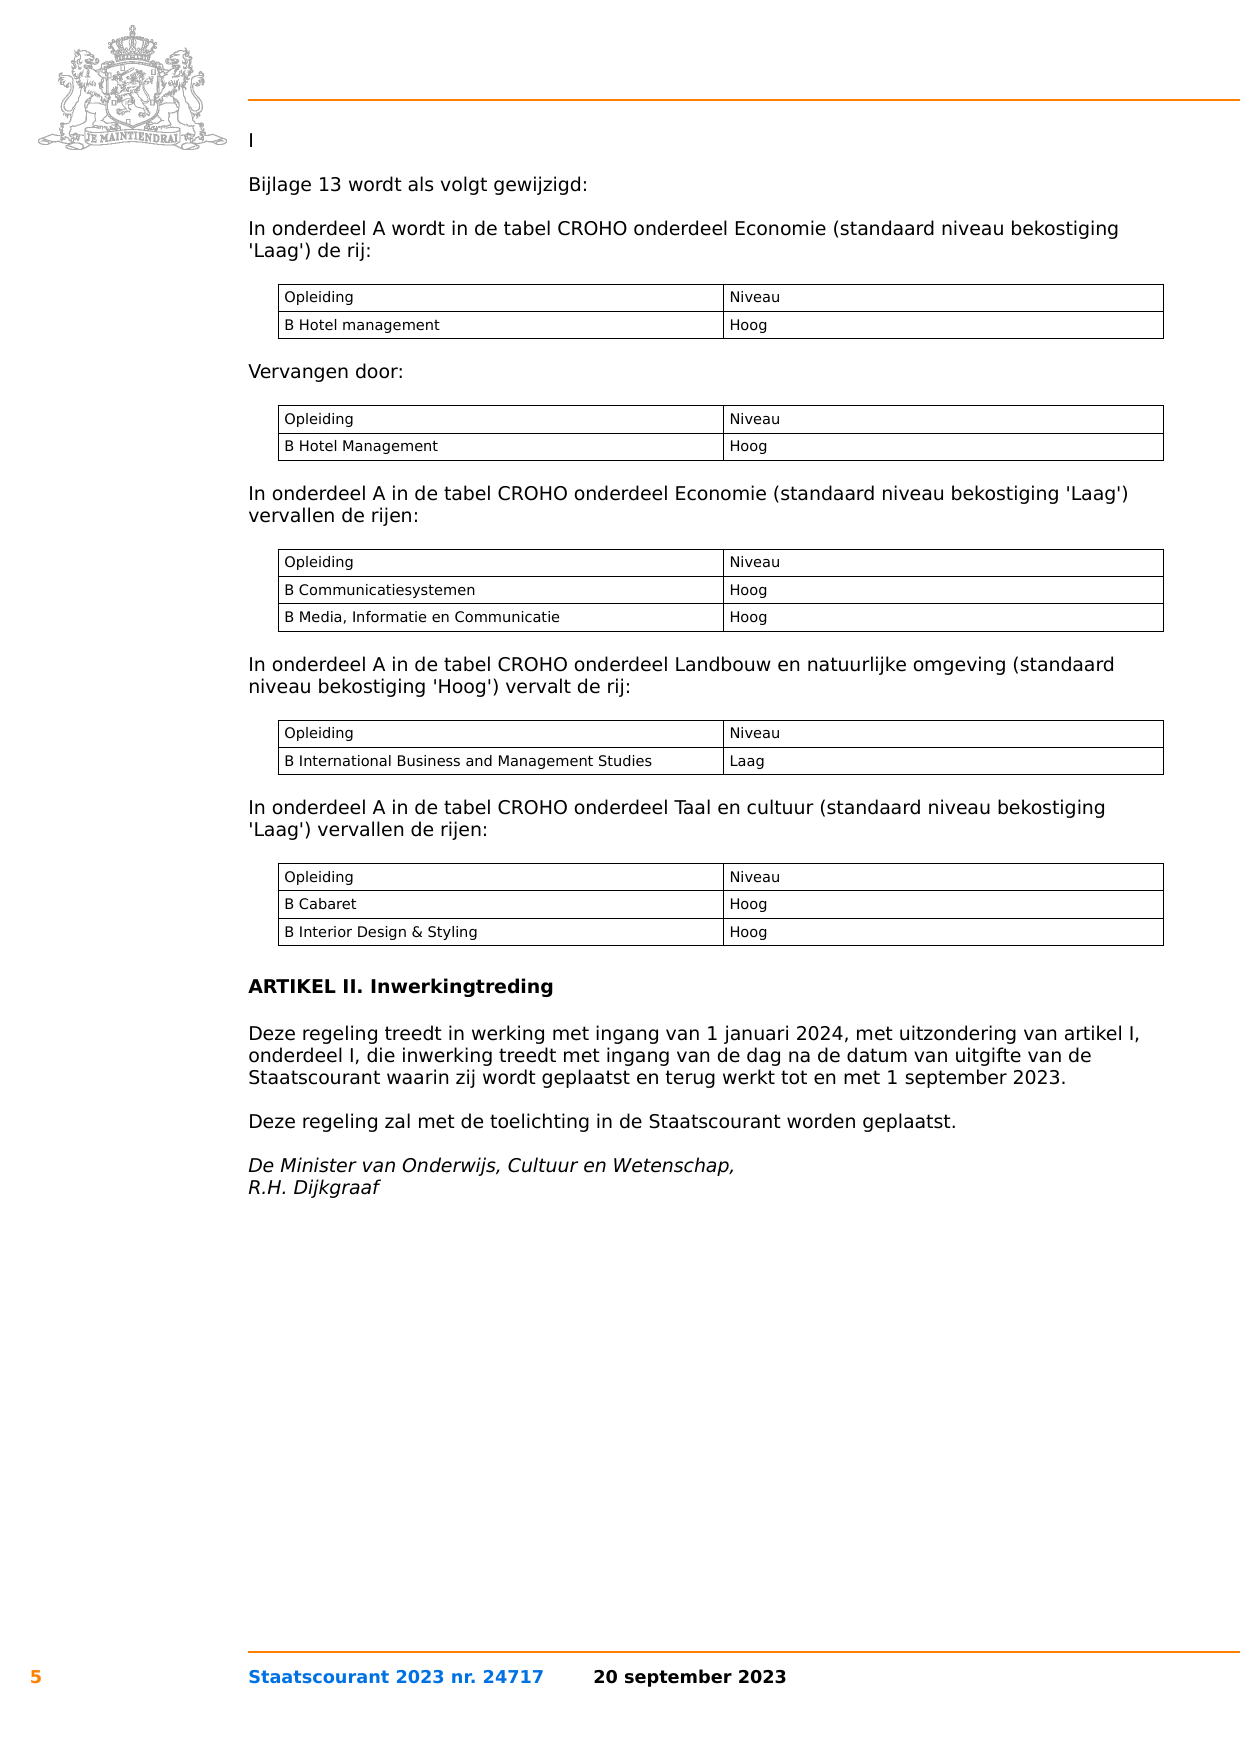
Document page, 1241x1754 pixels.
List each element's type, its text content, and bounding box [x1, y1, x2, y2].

table_cell B Hotel management [279, 312, 723, 338]
table_cell Hoog [724, 919, 1163, 945]
table_header Niveau [724, 406, 1163, 432]
table_cell Hoog [724, 604, 1163, 631]
table_header Opleiding [279, 550, 723, 576]
table_header Opleiding [279, 406, 723, 432]
table_cell Laag [724, 748, 1163, 774]
table_cell B Media, Informatie en Communicatie [279, 604, 723, 631]
text In onderdeel A wordt in de tabel CROHO onderdeel Economie (standaard niveau bekostiging 'Laag') de rij: [248, 218, 1163, 262]
table_cell B International Business and Management Studies [279, 748, 723, 774]
table_cell B Hotel Management [279, 434, 723, 460]
text In onderdeel A in de tabel CROHO onderdeel Economie (standaard niveau bekostiging 'Laag') vervallen de rijen: [248, 483, 1163, 527]
table_header Niveau [724, 721, 1163, 747]
table_header Niveau [724, 285, 1163, 311]
table_cell Hoog [724, 434, 1163, 460]
text In onderdeel A in de tabel CROHO onderdeel Taal en cultuur (standaard niveau bekostiging 'Laag') vervallen de rijen: [248, 797, 1163, 841]
table_cell Hoog [724, 312, 1163, 338]
text In onderdeel A in de tabel CROHO onderdeel Landbouw en natuurlijke omgeving (standaard niveau bekostiging 'Hoog') vervalt de rij: [248, 654, 1163, 698]
table_cell B Interior Design & Styling [279, 919, 723, 945]
text Vervangen door: [248, 361, 1163, 383]
text Deze regeling zal met de toelichting in de Staatscourant worden geplaatst. [248, 1111, 1163, 1133]
table_header Niveau [724, 550, 1163, 576]
table_cell B Communicatiesystemen [279, 577, 723, 603]
table_cell Hoog [724, 891, 1163, 918]
table_header Opleiding [279, 285, 723, 311]
subtitle ARTIKEL II. Inwerkingtreding [248, 976, 1163, 998]
table_cell B Cabaret [279, 891, 723, 918]
text De Minister van Onderwijs, Cultuur en Wetenschap, R.H. Dijkgraaf [248, 1155, 1163, 1199]
picture [38, 25, 227, 150]
table_cell Hoog [724, 577, 1163, 603]
table_header Opleiding [279, 721, 723, 747]
text Bijlage 13 wordt als volgt gewijzigd: [248, 174, 1163, 196]
table_header Niveau [724, 864, 1163, 890]
text Deze regeling treedt in werking met ingang van 1 januari 2024, met uitzondering van artikel I, onderdeel I, die inwerking treedt met ingang van de dag na de datum van uitgifte van de Staatscourant waarin zij wordt geplaatst en terug werkt tot en met 1 september 2023. [248, 1023, 1163, 1089]
text I [248, 130, 1163, 152]
table_header Opleiding [279, 864, 723, 890]
